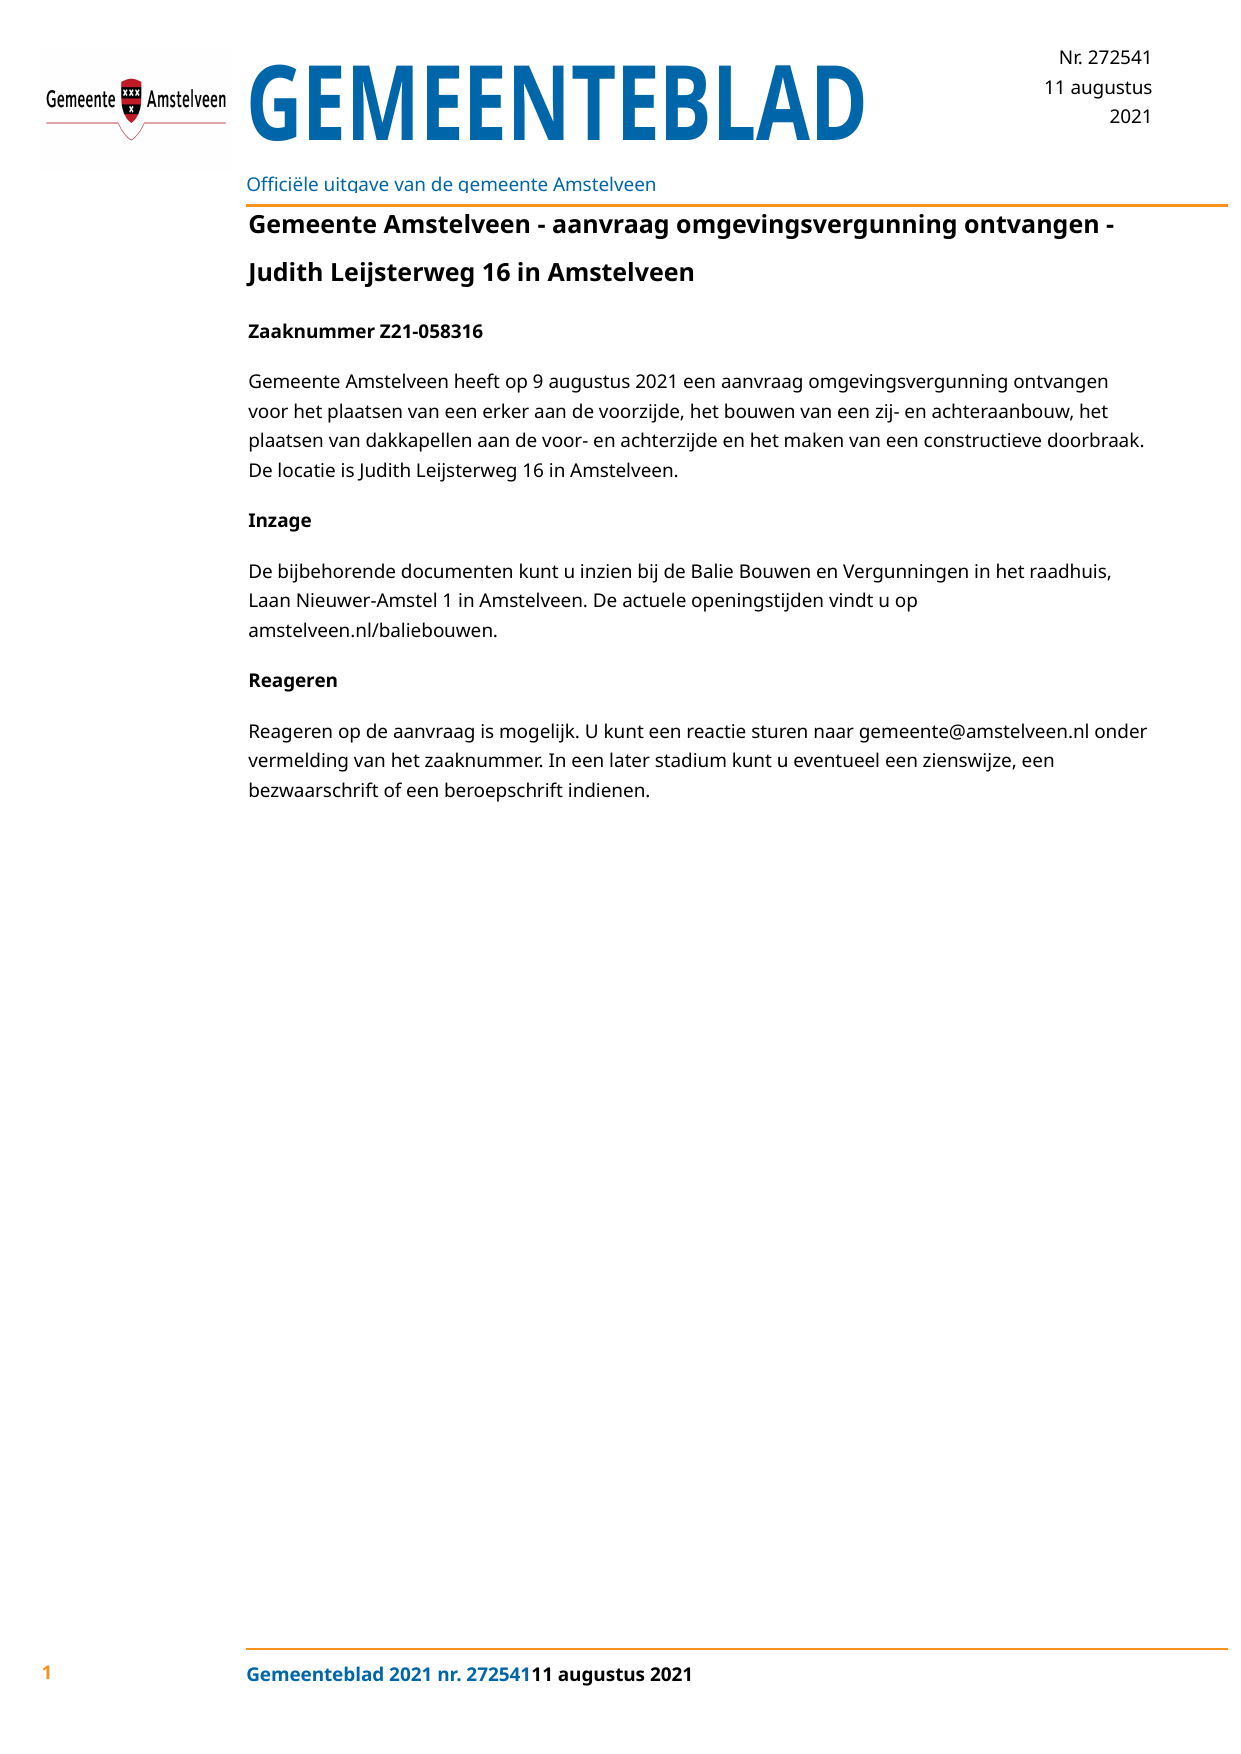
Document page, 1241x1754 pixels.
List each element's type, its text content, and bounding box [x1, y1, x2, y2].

text Inzage [248, 507, 1152, 533]
text Reageren op de aanvraag is mogelijk. U kunt een reactie sturen naar gemeente@amstelveen.nl onder vermelding van het zaaknummer. In een later stadium kunt u eventueel een zienswijze, een bezwaarschrift of een beroepschrift indienen. [248, 718, 1152, 803]
text Zaaknummer Z21-058316 [248, 318, 1152, 344]
text De bijbehorende documenten kunt u inzien bij de Balie Bouwen en Vergunningen in het raadhuis, Laan Nieuwer-Amstel 1 in Amstelveen. De actuele openingstijden vindt u op amstelveen.nl/baliebouwen. [248, 558, 1152, 643]
text Gemeente Amstelveen - aanvraag omgevingsvergunning ontvangen - Judith Leijsterweg 16 in Amstelveen [248, 207, 1152, 288]
text Gemeente Amstelveen heeft op 9 augustus 2021 een aanvraag omgevingsvergunning ontvangen voor het plaatsen van een erker aan de voorzijde, het bouwen van een zij- en achteraanbouw, het plaatsen van dakkapellen aan de voor- en achterzijde en het maken van een constructieve doorbraak. De locatie is Judith Leijsterweg 16 in Amstelveen. [248, 368, 1152, 483]
picture [41, 47, 231, 172]
text Reageren [248, 667, 1152, 693]
